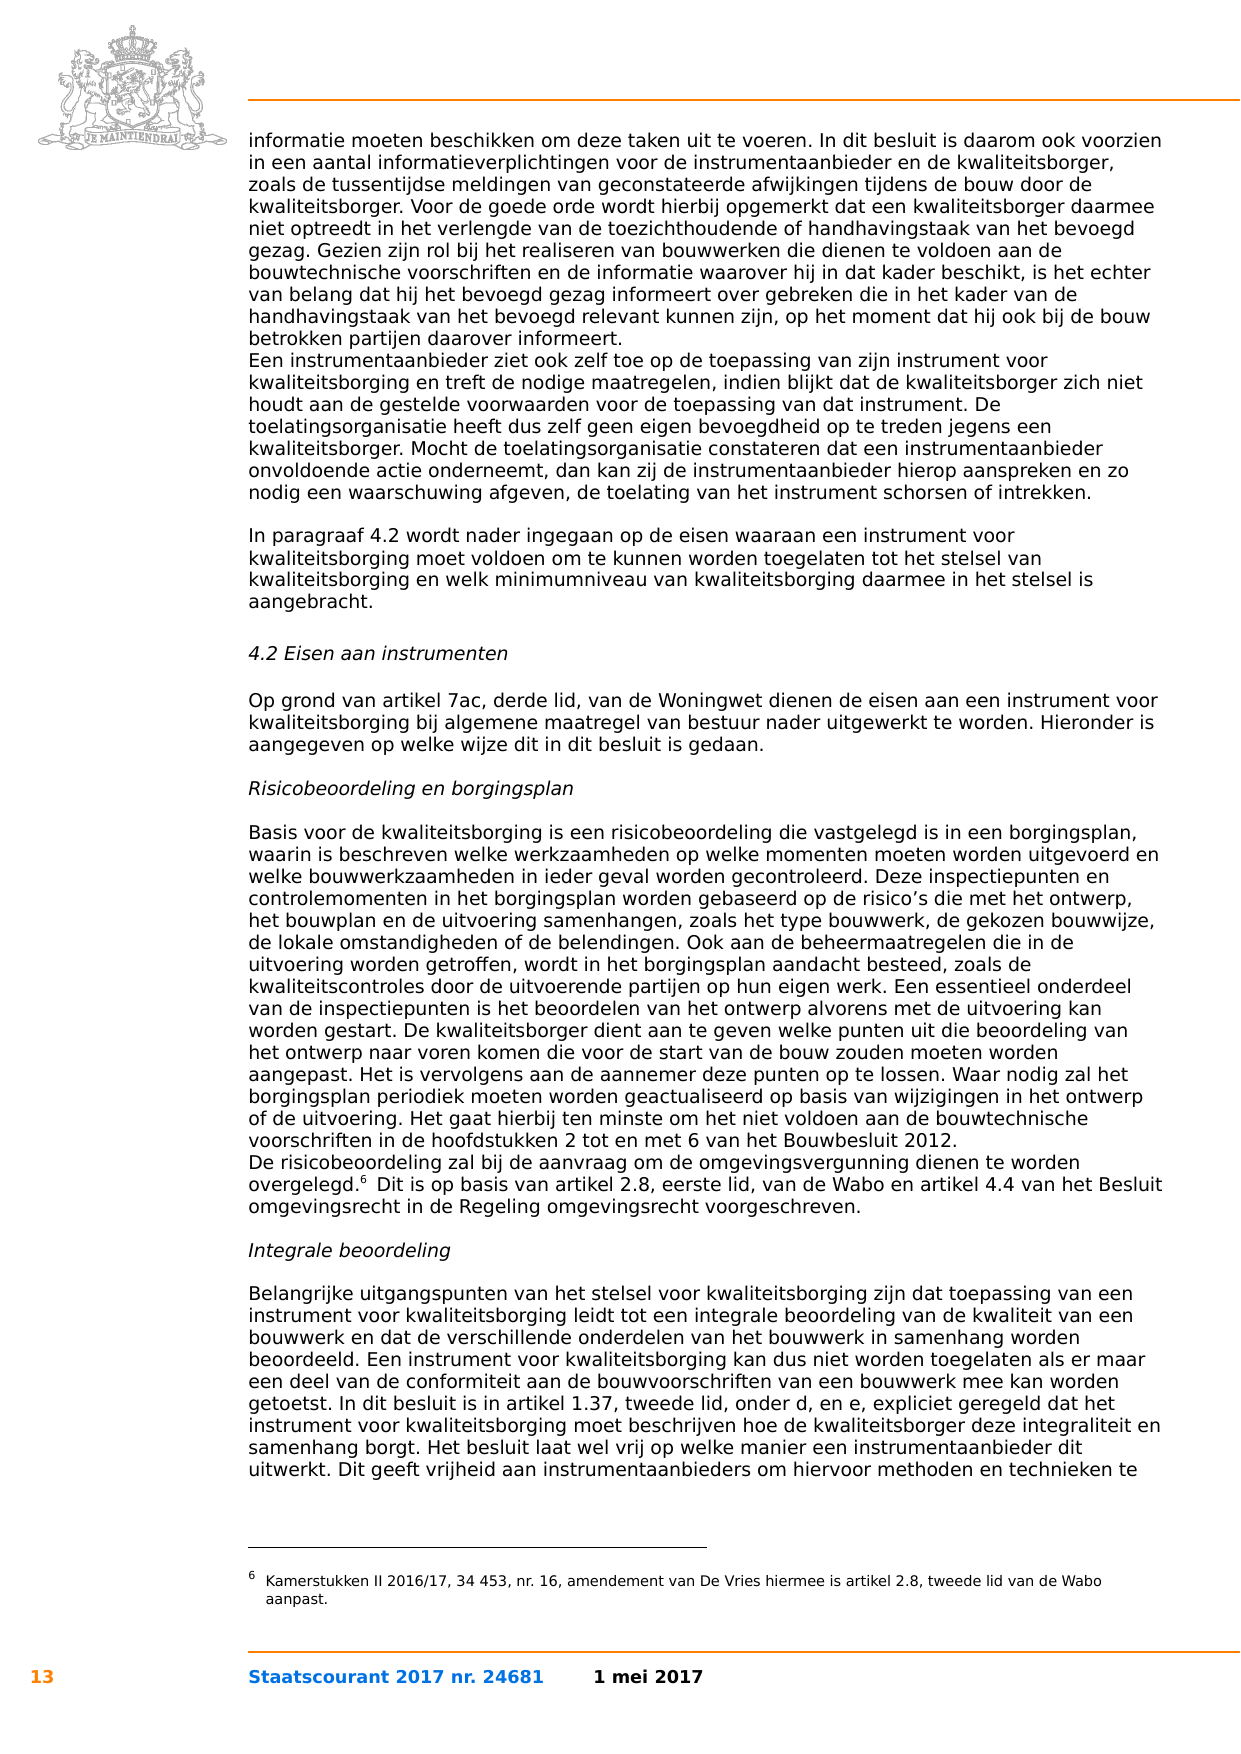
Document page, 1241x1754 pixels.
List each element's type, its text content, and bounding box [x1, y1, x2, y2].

picture [38, 25, 227, 150]
text informatie moeten beschikken om deze taken uit te voeren. In dit besluit is daarom ook voorzien in een aantal informatieverplichtingen voor de instrumentaanbieder en de kwaliteitsborger, zoals de tussentijdse meldingen van geconstateerde afwijkingen tijdens de bouw door de kwaliteitsborger. Voor de goede orde wordt hierbij opgemerkt dat een kwaliteitsborger daarmee niet optreedt in het verlengde van de toezichthoudende of handhavingstaak van het bevoegd gezag. Gezien zijn rol bij het realiseren van bouwwerken die dienen te voldoen aan de bouwtechnische voorschriften en de informatie waarover hij in dat kader beschikt, is het echter van belang dat hij het bevoegd gezag informeert over gebreken die in het kader van de handhavingstaak van het bevoegd relevant kunnen zijn, op het moment dat hij ook bij de bouw betrokken partijen daarover informeert. [248, 130, 1163, 350]
text De risicobeoordeling zal bij de aanvraag om de omgevingsvergunning dienen te worden overgelegd. Dit is op basis van artikel 2.8, eerste lid, van de Wabo en artikel 4.4 van het Besluit omgevingsrecht in de Regeling omgevingsrecht voorgeschreven. [248, 1152, 1163, 1218]
subtitle Risicobeoordeling en borgingsplan [248, 778, 1163, 800]
text Kamerstukken II 2016/17, 34 453, nr. 16, amendement van De Vries hiermee is artikel 2.8, tweede lid van de Wabo aanpast. [248, 1569, 1163, 1608]
text Belangrijke uitgangspunten van het stelsel voor kwaliteitsborging zijn dat toepassing van een instrument voor kwaliteitsborging leidt tot een integrale beoordeling van de kwaliteit van een bouwwerk en dat de verschillende onderdelen van het bouwwerk in samenhang worden beoordeeld. Een instrument voor kwaliteitsborging kan dus niet worden toegelaten als er maar een deel van de conformiteit aan de bouwvoorschriften van een bouwwerk mee kan worden getoetst. In dit besluit is in artikel 1.37, tweede lid, onder d, en e, expliciet geregeld dat het instrument voor kwaliteitsborging moet beschrijven hoe de kwaliteitsborger deze integraliteit en samenhang borgt. Het besluit laat wel vrij op welke manier een instrumentaanbieder dit uitwerkt. Dit geeft vrijheid aan instrumentaanbieders om hiervoor methoden en technieken te [248, 1283, 1163, 1481]
subtitle Integrale beoordeling [248, 1239, 1163, 1261]
subtitle 4.2 Eisen aan instrumenten [248, 643, 1163, 665]
text In paragraaf 4.2 wordt nader ingegaan op de eisen waaraan een instrument voor kwaliteitsborging moet voldoen om te kunnen worden toegelaten tot het stelsel van kwaliteitsborging en welk minimumniveau van kwaliteitsborging daarmee in het stelsel is aangebracht. [248, 525, 1163, 613]
text Een instrumentaanbieder ziet ook zelf toe op de toepassing van zijn instrument voor kwaliteitsborging en treft de nodige maatregelen, indien blijkt dat de kwaliteitsborger zich niet houdt aan de gestelde voorwaarden voor de toepassing van dat instrument. De toelatingsorganisatie heeft dus zelf geen eigen bevoegdheid op te treden jegens een kwaliteitsborger. Mocht de toelatingsorganisatie constateren dat een instrumentaanbieder onvoldoende actie onderneemt, dan kan zij de instrumentaanbieder hierop aanspreken en zo nodig een waarschuwing afgeven, de toelating van het instrument schorsen of intrekken. [248, 350, 1163, 503]
text Basis voor de kwaliteitsborging is een risicobeoordeling die vastgelegd is in een borgingsplan, waarin is beschreven welke werkzaamheden op welke momenten moeten worden uitgevoerd en welke bouwwerkzaamheden in ieder geval worden gecontroleerd. Deze inspectiepunten en controlemomenten in het borgingsplan worden gebaseerd op de risico’s die met het ontwerp, het bouwplan en de uitvoering samenhangen, zoals het type bouwwerk, de gekozen bouwwijze, de lokale omstandigheden of de belendingen. Ook aan de beheermaatregelen die in de uitvoering worden getroffen, wordt in het borgingsplan aandacht besteed, zoals de kwaliteitscontroles door de uitvoerende partijen op hun eigen werk. Een essentieel onderdeel van de inspectiepunten is het beoordelen van het ontwerp alvorens met de uitvoering kan worden gestart. De kwaliteitsborger dient aan te geven welke punten uit die beoordeling van het ontwerp naar voren komen die voor de start van de bouw zouden moeten worden aangepast. Het is vervolgens aan de aannemer deze punten op te lossen. Waar nodig zal het borgingsplan periodiek moeten worden geactualiseerd op basis van wijzigingen in het ontwerp of de uitvoering. Het gaat hierbij ten minste om het niet voldoen aan de bouwtechnische voorschriften in de hoofdstukken 2 tot en met 6 van het Bouwbesluit 2012. [248, 822, 1163, 1152]
text Op grond van artikel 7ac, derde lid, van de Woningwet dienen de eisen aan een instrument voor kwaliteitsborging bij algemene maatregel van bestuur nader uitgewerkt te worden. Hieronder is aangegeven op welke wijze dit in dit besluit is gedaan. [248, 690, 1163, 756]
